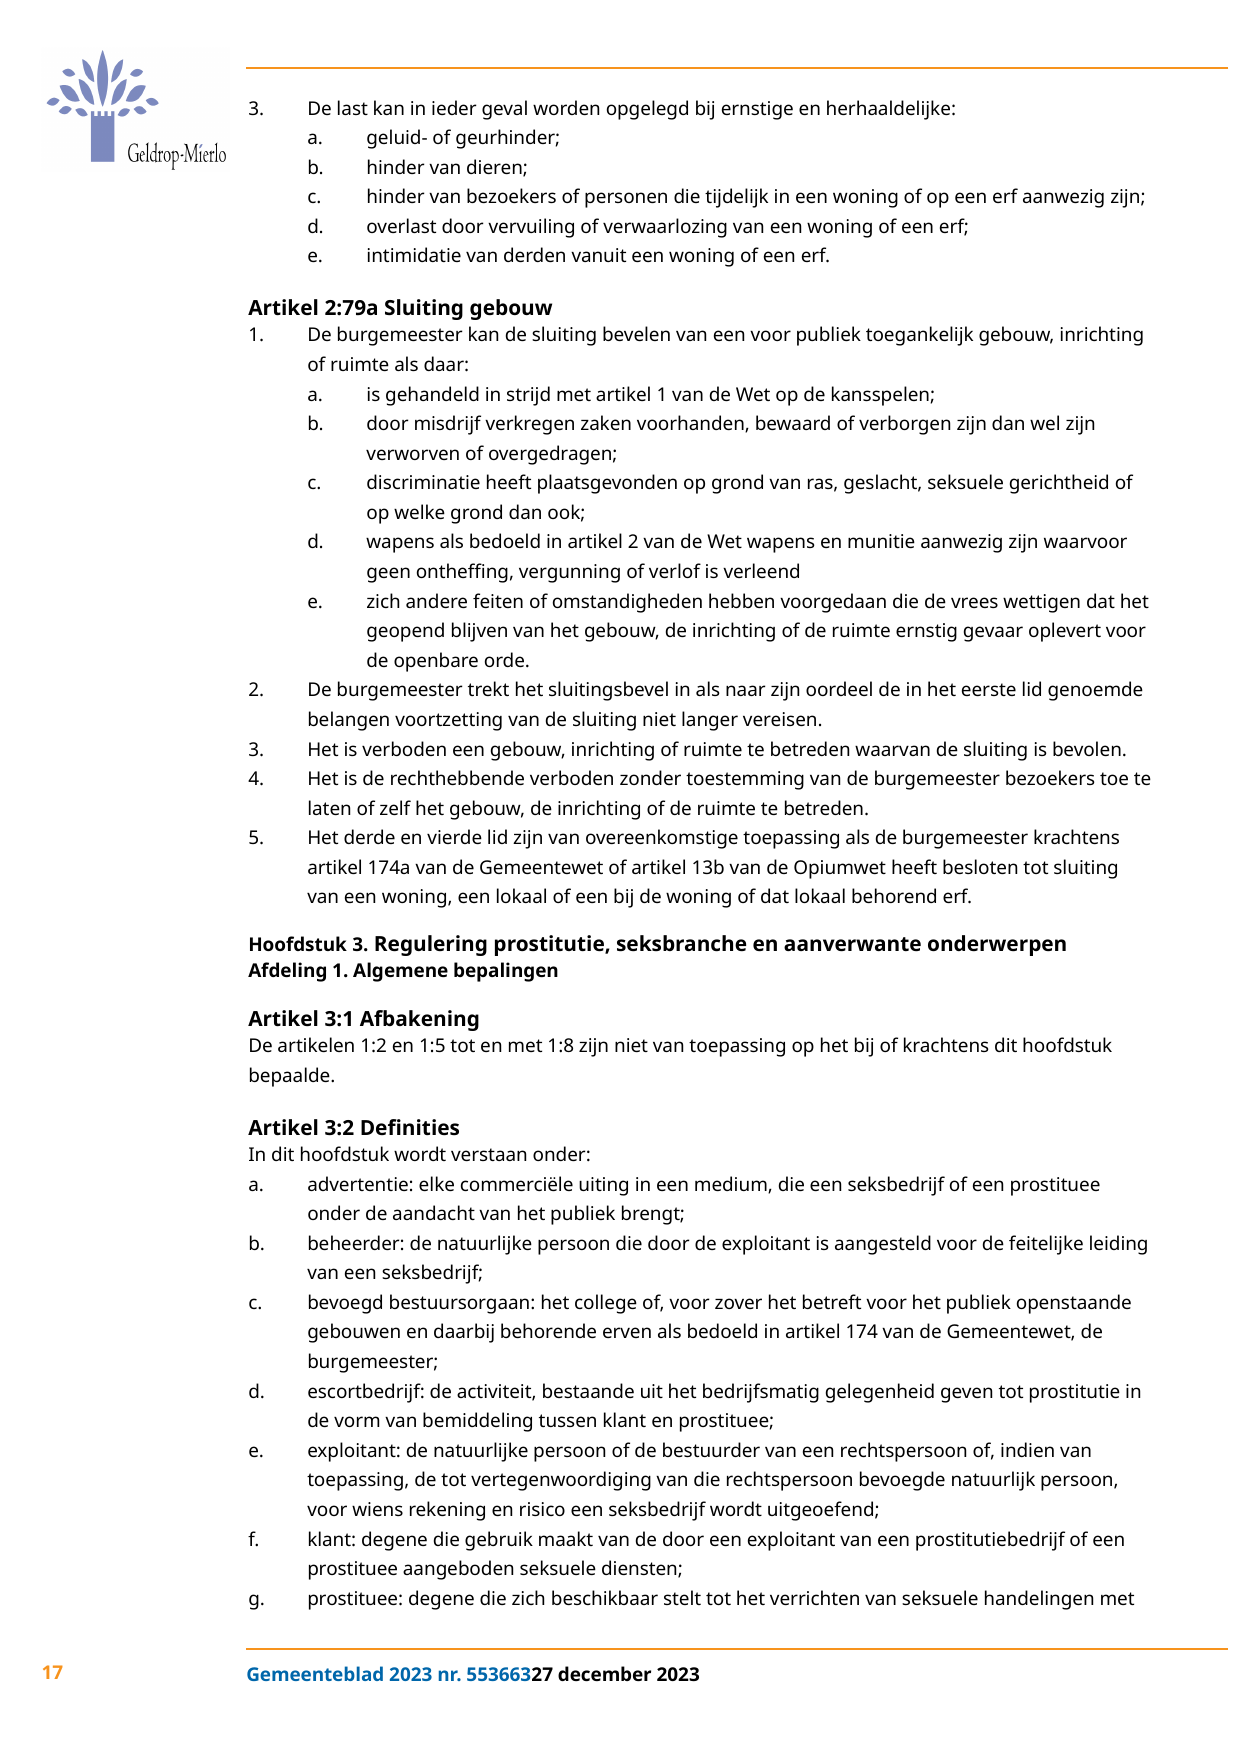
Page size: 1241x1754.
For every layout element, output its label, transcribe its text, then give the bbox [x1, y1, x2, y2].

text In dit hoofdstuk wordt verstaan onder: [248, 1141, 1152, 1167]
text Artikel 2:79a Sluiting gebouw [248, 293, 1152, 322]
list zich andere feiten of omstandigheden hebben voorgedaan die de vrees wettigen dat het geopend blijven van het gebouw, de inrichting of de ruimte ernstig gevaar oplevert voor de openbare orde. [307, 588, 1152, 673]
list klant: degene die gebruik maakt van de door een exploitant van een prostitutiebedrijf of een prostituee aangeboden seksuele diensten; [248, 1526, 1152, 1581]
list beheerder: de natuurlijke persoon die door de exploitant is aangesteld voor de feitelijke leiding van een seksbedrijf; [248, 1230, 1152, 1285]
list advertentie: elke commerciële uiting in een medium, die een seksbedrijf of een prostituee onder de aandacht van het publiek brengt; [248, 1171, 1152, 1226]
picture [41, 47, 231, 172]
list prostituee: degene die zich beschikbaar stelt tot het verrichten van seksuele handelingen met [248, 1585, 1152, 1611]
list De last kan in ieder geval worden opgelegd bij ernstige en herhaaldelijke: [248, 95, 1152, 121]
text Hoofdstuk 3. Regulering prostitutie, seksbranche en aanverwante onderwerpen [248, 929, 1152, 958]
list overlast door vervuiling of verwaarlozing van een woning of een erf; [307, 213, 1152, 239]
list hinder van dieren; [307, 154, 1152, 180]
list wapens als bedoeld in artikel 2 van de Wet wapens en munitie aanwezig zijn waarvoor geen ontheffing, vergunning of verlof is verleend [307, 529, 1152, 584]
text Artikel 3:2 Definities [248, 1113, 1152, 1141]
list De burgemeester kan de sluiting bevelen van een voor publiek toegankelijk gebouw, inrichting of ruimte als daar: [248, 322, 1152, 377]
list geluid- of geurhinder; [307, 124, 1152, 150]
list door misdrijf verkregen zaken voorhanden, bewaard of verborgen zijn dan wel zijn verworven of overgedragen; [307, 410, 1152, 466]
list hinder van bezoekers of personen die tijdelijk in een woning of op een erf aanwezig zijn; [307, 183, 1152, 209]
list De burgemeester trekt het sluitingsbevel in als naar zijn oordeel de in het eerste lid genoemde belangen voortzetting van de sluiting niet langer vereisen. [248, 677, 1152, 732]
list intimidatie van derden vanuit een woning of een erf. [307, 243, 1152, 268]
list Het derde en vierde lid zijn van overeenkomstige toepassing als de burgemeester krachtens artikel 174a van de Gemeentewet of artikel 13b van de Opiumwet heeft besloten tot sluiting van een woning, een lokaal of een bij de woning of dat lokaal behorend erf. [248, 824, 1152, 909]
text Artikel 3:1 Afbakening [248, 1004, 1152, 1033]
list is gehandeld in strijd met artikel 1 van de Wet op de kansspelen; [307, 381, 1152, 406]
text De artikelen 1:2 en 1:5 tot en met 1:8 zijn niet van toepassing op het bij of krachtens dit hoofdstuk bepaalde. [248, 1033, 1152, 1088]
text Afdeling 1. Algemene bepalingen [248, 958, 1152, 983]
list Het is verboden een gebouw, inrichting of ruimte te betreden waarvan de sluiting is bevolen. [248, 736, 1152, 761]
list bevoegd bestuursorgaan: het college of, voor zover het betreft voor het publiek openstaande gebouwen en daarbij behorende erven als bedoeld in artikel 174 van de Gemeentewet, de burgemeester; [248, 1289, 1152, 1374]
list escortbedrijf: de activiteit, bestaande uit het bedrijfsmatig gelegenheid geven tot prostitutie in de vorm van bemiddeling tussen klant en prostituee; [248, 1378, 1152, 1433]
list exploitant: de natuurlijke persoon of de bestuurder van een rechtspersoon of, indien van toepassing, de tot vertegenwoordiging van die rechtspersoon bevoegde natuurlijk persoon, voor wiens rekening en risico een seksbedrijf wordt uitgeoefend; [248, 1437, 1152, 1522]
list Het is de rechthebbende verboden zonder toestemming van de burgemeester bezoekers toe te laten of zelf het gebouw, de inrichting of de ruimte te betreden. [248, 765, 1152, 821]
list discriminatie heeft plaatsgevonden op grond van ras, geslacht, seksuele gerichtheid of op welke grond dan ook; [307, 469, 1152, 525]
